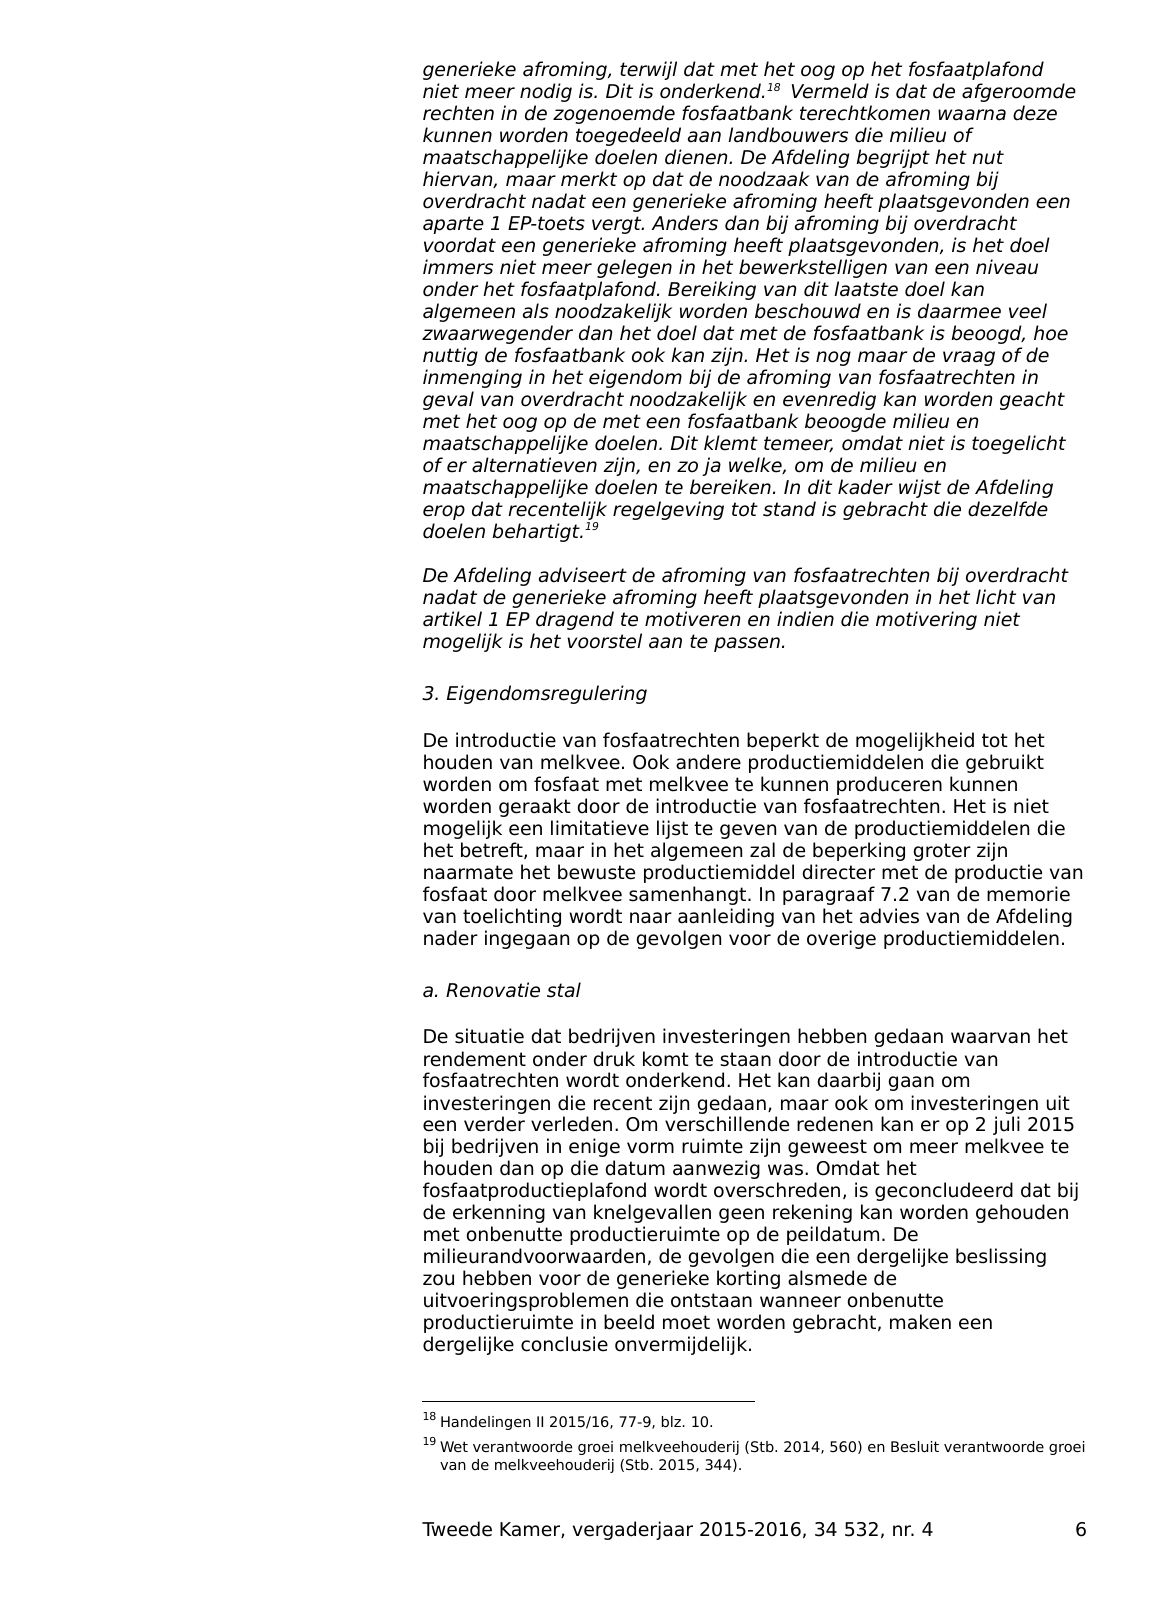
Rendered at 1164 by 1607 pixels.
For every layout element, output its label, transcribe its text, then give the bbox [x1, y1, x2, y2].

text generieke afroming, terwijl dat met het oog op het fosfaatplafond niet meer nodig is. Dit is onderkend. Vermeld is dat de afgeroomde rechten in de zogenoemde fosfaatbank terechtkomen waarna deze kunnen worden toegedeeld aan landbouwers die milieu of maatschappelijke doelen dienen. De Afdeling begrijpt het nut hiervan, maar merkt op dat de noodzaak van de afroming bij overdracht nadat een generieke afroming heeft plaatsgevonden een aparte 1 EP-toets vergt. Anders dan bij afroming bij overdracht voordat een generieke afroming heeft plaatsgevonden, is het doel immers niet meer gelegen in het bewerkstelligen van een niveau onder het fosfaatplafond. Bereiking van dit laatste doel kan algemeen als noodzakelijk worden beschouwd en is daarmee veel zwaarwegender dan het doel dat met de fosfaatbank is beoogd, hoe nuttig de fosfaatbank ook kan zijn. Het is nog maar de vraag of de inmenging in het eigendom bij de afroming van fosfaatrechten in geval van overdracht noodzakelijk en evenredig kan worden geacht met het oog op de met een fosfaatbank beoogde milieu en maatschappelijke doelen. Dit klemt temeer, omdat niet is toegelicht of er alternatieven zijn, en zo ja welke, om de milieu en maatschappelijke doelen te bereiken. In dit kader wijst de Afdeling erop dat recentelijk regelgeving tot stand is gebracht die dezelfde doelen behartigt. [422, 59, 1087, 543]
text De introductie van fosfaatrechten beperkt de mogelijkheid tot het houden van melkvee. Ook andere productiemiddelen die gebruikt worden om fosfaat met melkvee te kunnen produceren kunnen worden geraakt door de introductie van fosfaatrechten. Het is niet mogelijk een limitatieve lijst te geven van de productiemiddelen die het betreft, maar in het algemeen zal de beperking groter zijn naarmate het bewuste productiemiddel directer met de productie van fosfaat door melkvee samenhangt. In paragraaf 7.2 van de memorie van toelichting wordt naar aanleiding van het advies van de Afdeling nader ingegaan op de gevolgen voor de overige productiemiddelen. [422, 730, 1087, 949]
subtitle 3. Eigendomsregulering [422, 683, 1087, 705]
text De situatie dat bedrijven investeringen hebben gedaan waarvan het rendement onder druk komt te staan door de introductie van fosfaatrechten wordt onderkend. Het kan daarbij gaan om investeringen die recent zijn gedaan, maar ook om investeringen uit een verder verleden. Om verschillende redenen kan er op 2 juli 2015 bij bedrijven in enige vorm ruimte zijn geweest om meer melkvee te houden dan op die datum aanwezig was. Omdat het fosfaatproductieplafond wordt overschreden, is geconcludeerd dat bij de erkenning van knelgevallen geen rekening kan worden gehouden met onbenutte productieruimte op de peildatum. De milieurandvoorwaarden, de gevolgen die een dergelijke beslissing zou hebben voor de generieke korting alsmede de uitvoeringsproblemen die ontstaan wanneer onbenutte productieruimte in beeld moet worden gebracht, maken een dergelijke conclusie onvermijdelijk. [422, 1026, 1087, 1356]
text Wet verantwoorde groei melkveehouderij (Stb. 2014, 560) en Besluit verantwoorde groei van de melkveehouderij (Stb. 2015, 344). [422, 1435, 1087, 1474]
text Handelingen II 2015/16, 77-9, blz. 10. [422, 1410, 1087, 1432]
text De Afdeling adviseert de afroming van fosfaatrechten bij overdracht nadat de generieke afroming heeft plaatsgevonden in het licht van artikel 1 EP dragend te motiveren en indien die motivering niet mogelijk is het voorstel aan te passen. [422, 565, 1087, 653]
subtitle a. Renovatie stal [422, 979, 1087, 1001]
